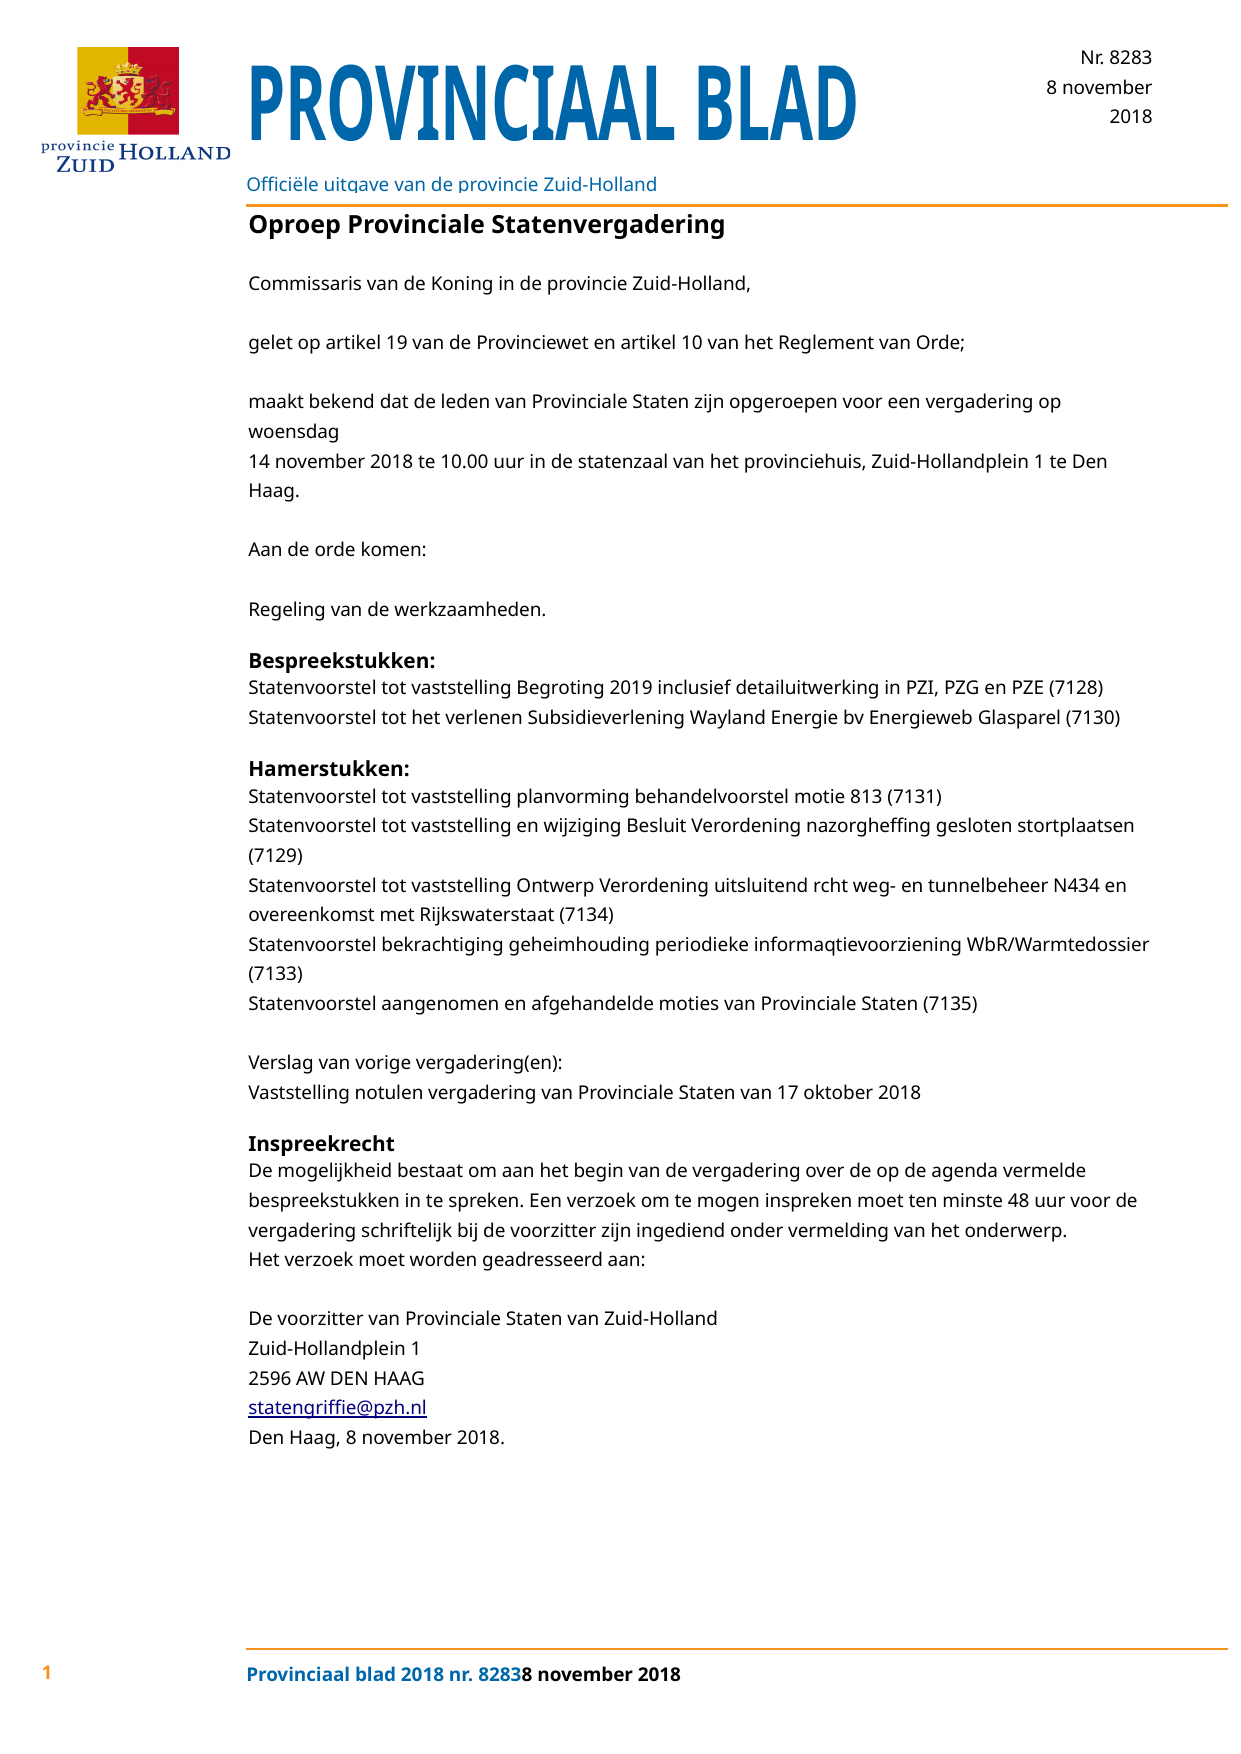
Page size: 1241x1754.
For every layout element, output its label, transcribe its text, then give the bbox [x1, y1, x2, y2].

text gelet op artikel 19 van de Provinciewet en artikel 10 van het Reglement van Orde; [248, 329, 1152, 355]
text Regeling van de werkzaamheden. [248, 596, 1152, 621]
text Statenvoorstel tot vaststelling planvorming behandelvoorstel motie 813 (7131) [248, 783, 1152, 809]
text 2596 AW DEN HAAG [248, 1365, 1152, 1391]
picture [41, 47, 231, 172]
text Statenvoorstel tot vaststelling en wijziging Besluit Verordening nazorgheffing gesloten stortplaatsen (7129) [248, 813, 1152, 868]
text Hamerstukken: [248, 754, 1152, 783]
text 14 november 2018 te 10.00 uur in de statenzaal van het provinciehuis, Zuid-Hollandplein 1 te Den Haag. [248, 448, 1152, 503]
text De mogelijkheid bestaat om aan het begin van de vergadering over de op de agenda vermelde bespreekstukken in te spreken. Een verzoek om te mogen inspreken moet ten minste 48 uur voor de vergadering schriftelijk bij de voorzitter zijn ingediend onder vermelding van het onderwerp. [248, 1158, 1152, 1243]
text Oproep Provinciale Statenvergadering [248, 207, 1152, 241]
text Zuid-Hollandplein 1 [248, 1335, 1152, 1361]
text Statenvoorstel aangenomen en afgehandelde moties van Provinciale Staten (7135) [248, 990, 1152, 1016]
text Inspreekrecht [248, 1129, 1152, 1158]
text Statenvoorstel tot het verlenen Subsidieverlening Wayland Energie bv Energieweb Glasparel (7130) [248, 704, 1152, 730]
text De voorzitter van Provinciale Staten van Zuid-Holland [248, 1306, 1152, 1331]
text Statenvoorstel bekrachtiging geheimhouding periodieke informaqtievoorziening WbR/Warmtedossier (7133) [248, 931, 1152, 986]
text Bespreekstukken: [248, 646, 1152, 674]
text Statenvoorstel tot vaststelling Begroting 2019 inclusief detailuitwerking in PZI, PZG en PZE (7128) [248, 674, 1152, 700]
text Verslag van vorige vergadering(en): [248, 1049, 1152, 1075]
text Statenvoorstel tot vaststelling Ontwerp Verordening uitsluitend rcht weg- en tunnelbeheer N434 en overeenkomst met Rijkswaterstaat (7134) [248, 872, 1152, 927]
text Aan de orde komen: [248, 537, 1152, 562]
text Commissaris van de Koning in de provincie Zuid-Holland, [248, 270, 1152, 296]
text Vaststelling notulen vergadering van Provinciale Staten van 17 oktober 2018 [248, 1079, 1152, 1104]
text maakt bekend dat de leden van Provinciale Staten zijn opgeroepen voor een vergadering op woensdag [248, 389, 1152, 444]
text Het verzoek moet worden geadresseerd aan: [248, 1246, 1152, 1272]
text statengriffie@pzh.nl [248, 1394, 1152, 1420]
text Den Haag, 8 november 2018. [248, 1424, 1152, 1450]
